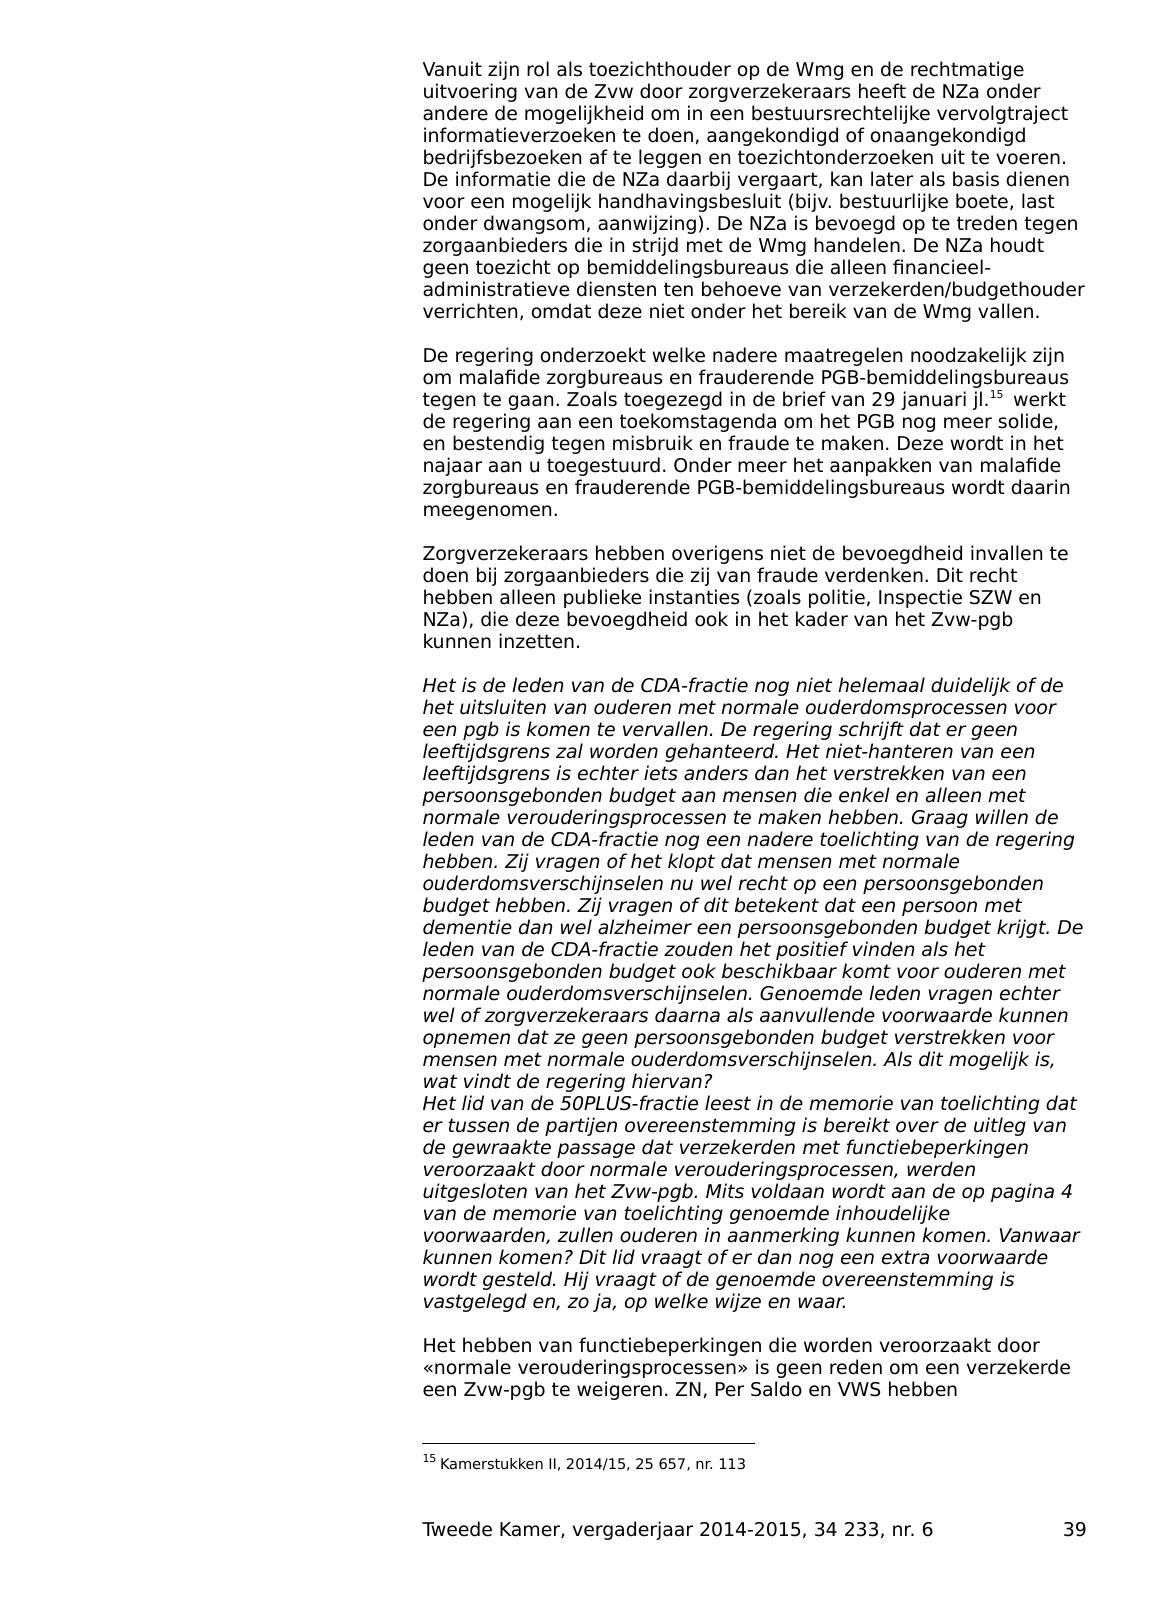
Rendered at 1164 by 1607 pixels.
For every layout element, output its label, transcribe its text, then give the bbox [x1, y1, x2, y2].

text De regering onderzoekt welke nadere maatregelen noodzakelijk zijn om malafide zorgbureaus en frauderende PGB-bemiddelingsbureaus tegen te gaan. Zoals toegezegd in de brief van 29 januari jl. werkt de regering aan een toekomstagenda om het PGB nog meer solide, en bestendig tegen misbruik en fraude te maken. Deze wordt in het najaar aan u toegestuurd. Onder meer het aanpakken van malafide zorgbureaus en frauderende PGB-bemiddelingsbureaus wordt daarin meegenomen. [422, 345, 1087, 521]
text Het hebben van functiebeperkingen die worden veroorzaakt door «normale verouderingsprocessen» is geen reden om een verzekerde een Zvw-pgb te weigeren. ZN, Per Saldo en VWS hebben [422, 1335, 1087, 1401]
text Het lid van de 50PLUS-fractie leest in de memorie van toelichting dat er tussen de partijen overeenstemming is bereikt over de uitleg van de gewraakte passage dat verzekerden met functiebeperkingen veroorzaakt door normale verouderingsprocessen, werden uitgesloten van het Zvw-pgb. Mits voldaan wordt aan de op pagina 4 van de memorie van toelichting genoemde inhoudelijke voorwaarden, zullen ouderen in aanmerking kunnen komen. Vanwaar kunnen komen? Dit lid vraagt of er dan nog een extra voorwaarde wordt gesteld. Hij vraagt of de genoemde overeenstemming is vastgelegd en, zo ja, op welke wijze en waar. [422, 1093, 1087, 1312]
text Zorgverzekeraars hebben overigens niet de bevoegdheid invallen te doen bij zorgaanbieders die zij van fraude verdenken. Dit recht hebben alleen publieke instanties (zoals politie, Inspectie SZW en NZa), die deze bevoegdheid ook in het kader van het Zvw-pgb kunnen inzetten. [422, 543, 1087, 653]
text Het is de leden van de CDA-fractie nog niet helemaal duidelijk of de het uitsluiten van ouderen met normale ouderdomsprocessen voor een pgb is komen te vervallen. De regering schrijft dat er geen leeftijdsgrens zal worden gehanteerd. Het niet-hanteren van een leeftijdsgrens is echter iets anders dan het verstrekken van een persoonsgebonden budget aan mensen die enkel en alleen met normale verouderingsprocessen te maken hebben. Graag willen de leden van de CDA-fractie nog een nadere toelichting van de regering hebben. Zij vragen of het klopt dat mensen met normale ouderdomsverschijnselen nu wel recht op een persoonsgebonden budget hebben. Zij vragen of dit betekent dat een persoon met dementie dan wel alzheimer een persoonsgebonden budget krijgt. De leden van de CDA-fractie zouden het positief vinden als het persoonsgebonden budget ook beschikbaar komt voor ouderen met normale ouderdomsverschijnselen. Genoemde leden vragen echter wel of zorgverzekeraars daarna als aanvullende voorwaarde kunnen opnemen dat ze geen persoonsgebonden budget verstrekken voor mensen met normale ouderdomsverschijnselen. Als dit mogelijk is, wat vindt de regering hiervan? [422, 675, 1087, 1093]
text Vanuit zijn rol als toezichthouder op de Wmg en de rechtmatige uitvoering van de Zvw door zorgverzekeraars heeft de NZa onder andere de mogelijkheid om in een bestuursrechtelijke vervolgtraject informatieverzoeken te doen, aangekondigd of onaangekondigd bedrijfsbezoeken af te leggen en toezichtonderzoeken uit te voeren. De informatie die de NZa daarbij vergaart, kan later als basis dienen voor een mogelijk handhavingsbesluit (bijv. bestuurlijke boete, last onder dwangsom, aanwijzing). De NZa is bevoegd op te treden tegen zorgaanbieders die in strijd met de Wmg handelen. De NZa houdt geen toezicht op bemiddelingsbureaus die alleen financieel-administratieve diensten ten behoeve van verzekerden/budgethouder verrichten, omdat deze niet onder het bereik van de Wmg vallen. [422, 59, 1087, 323]
text Kamerstukken II, 2014/15, 25 657, nr. 113 [422, 1452, 1087, 1474]
